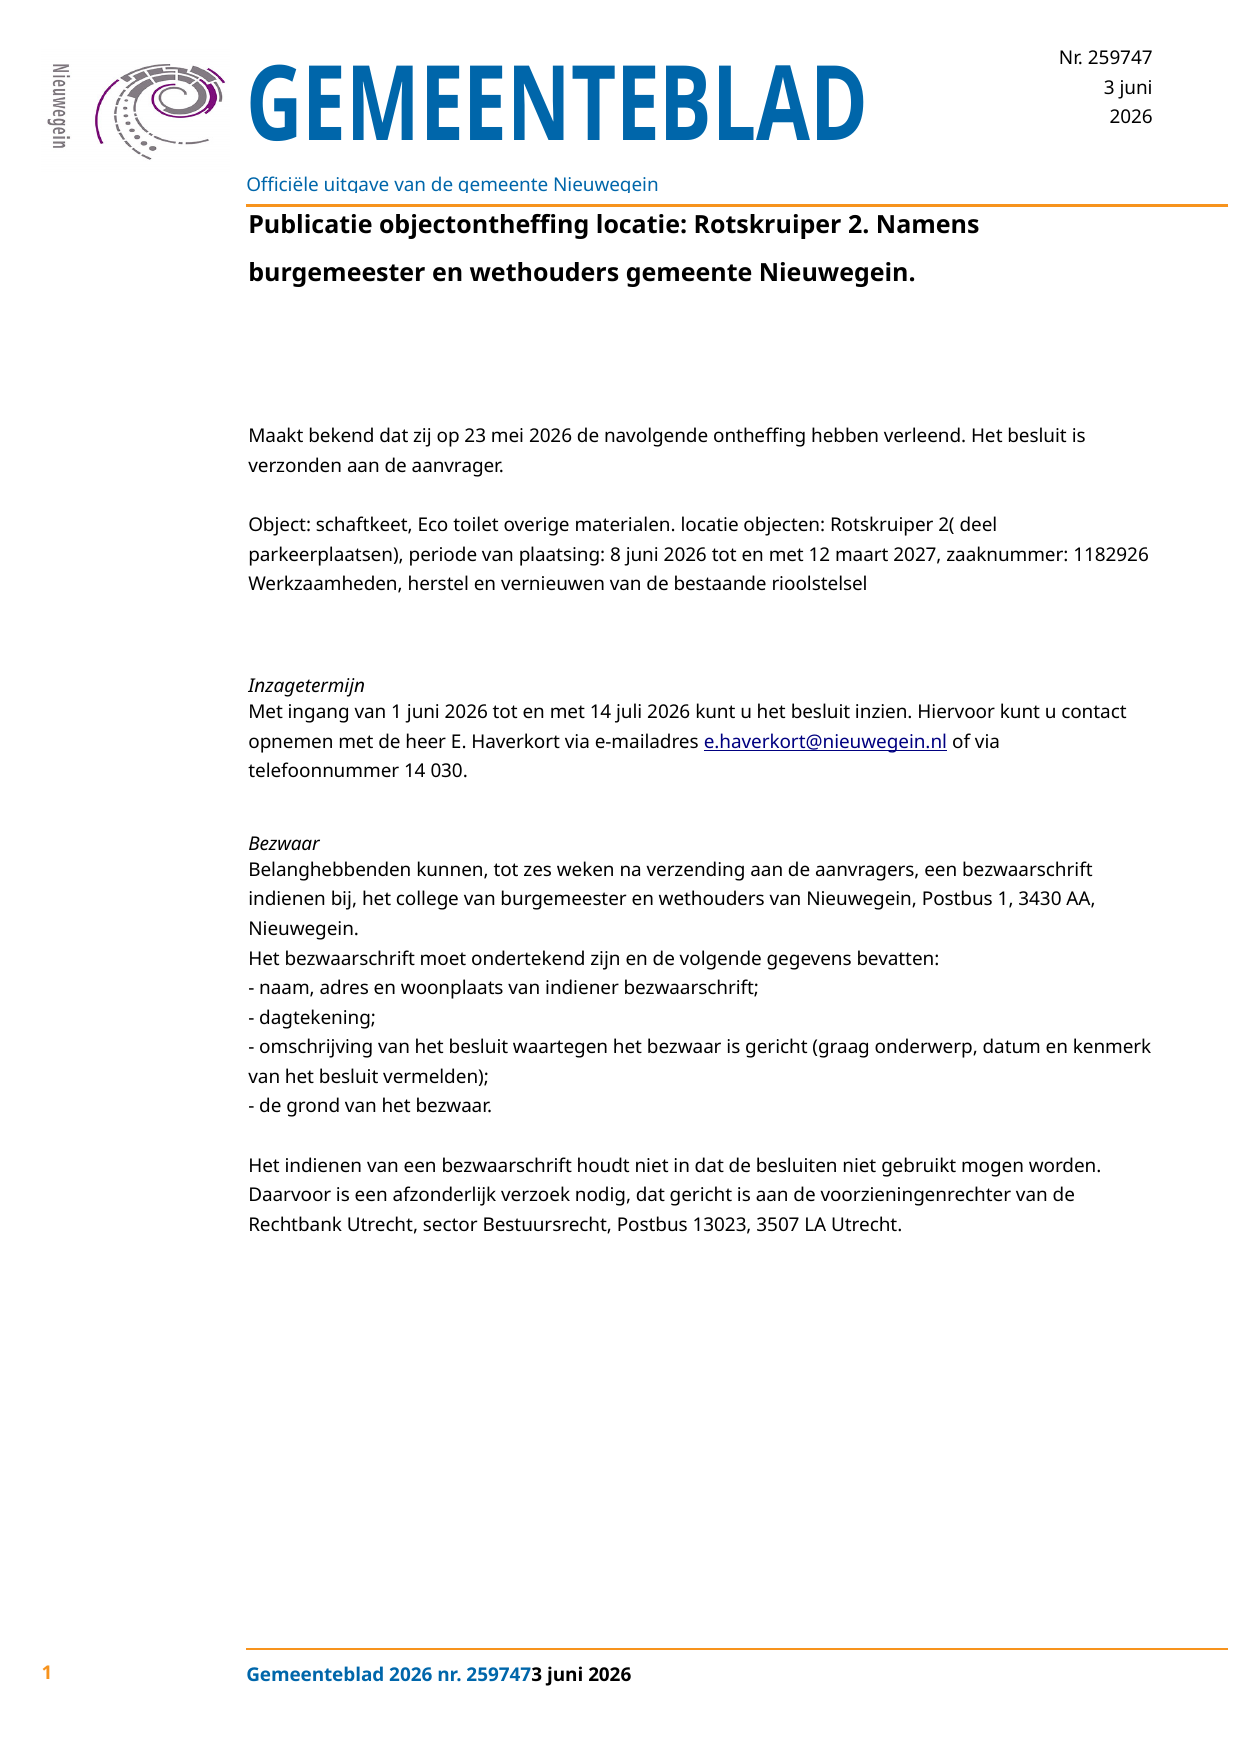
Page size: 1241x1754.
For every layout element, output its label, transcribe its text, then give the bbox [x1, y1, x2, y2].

text Maakt bekend dat zij op 23 mei 2026 de navolgende ontheffing hebben verleend. Het besluit is verzonden aan de aanvrager. [248, 422, 1152, 478]
text - omschrijving van het besluit waartegen het bezwaar is gericht (graag onderwerp, datum en kenmerk van het besluit vermelden); [248, 1033, 1152, 1089]
text Inzagetermijn [248, 673, 1152, 698]
text Object: schaftkeet, Eco toilet overige materialen. locatie objecten: Rotskruiper 2( deel parkeerplaatsen), periode van plaatsing: 8 juni 2026 tot en met 12 maart 2027, zaaknummer: 1182926 [248, 511, 1152, 567]
text Bezwaar [248, 830, 1152, 856]
text - dagtekening; [248, 1004, 1152, 1030]
text Publicatie objectontheffing locatie: Rotskruiper 2. Namens burgemeester en wethouders gemeente Nieuwegein. [248, 207, 1152, 288]
text Belanghebbenden kunnen, tot zes weken na verzending aan de aanvragers, een bezwaarschrift indienen bij, het college van burgemeester en wethouders van Nieuwegein, Postbus 1, 3430 AA, Nieuwegein. [248, 856, 1152, 941]
text - de grond van het bezwaar. [248, 1093, 1152, 1118]
text - naam, adres en woonplaats van indiener bezwaarschrift; [248, 974, 1152, 1000]
text Werkzaamheden, herstel en vernieuwen van de bestaande rioolstelsel [248, 570, 1152, 596]
text Het bezwaarschrift moet ondertekend zijn en de volgende gegevens bevatten: [248, 945, 1152, 971]
text Met ingang van 1 juni 2026 tot en met 14 juli 2026 kunt u het besluit inzien. Hiervoor kunt u contact opnemen met de heer E. Haverkort via e-mailadres e.haverkort@nieuwegein.nl of via telefoonnummer 14 030. [248, 698, 1152, 783]
picture [41, 47, 231, 172]
text Het indienen van een bezwaarschrift houdt niet in dat de besluiten niet gebruikt mogen worden. Daarvoor is een afzonderlijk verzoek nodig, dat gericht is aan de voorzieningenrechter van de Rechtbank Utrecht, sector Bestuursrecht, Postbus 13023, 3507 LA Utrecht. [248, 1152, 1152, 1237]
